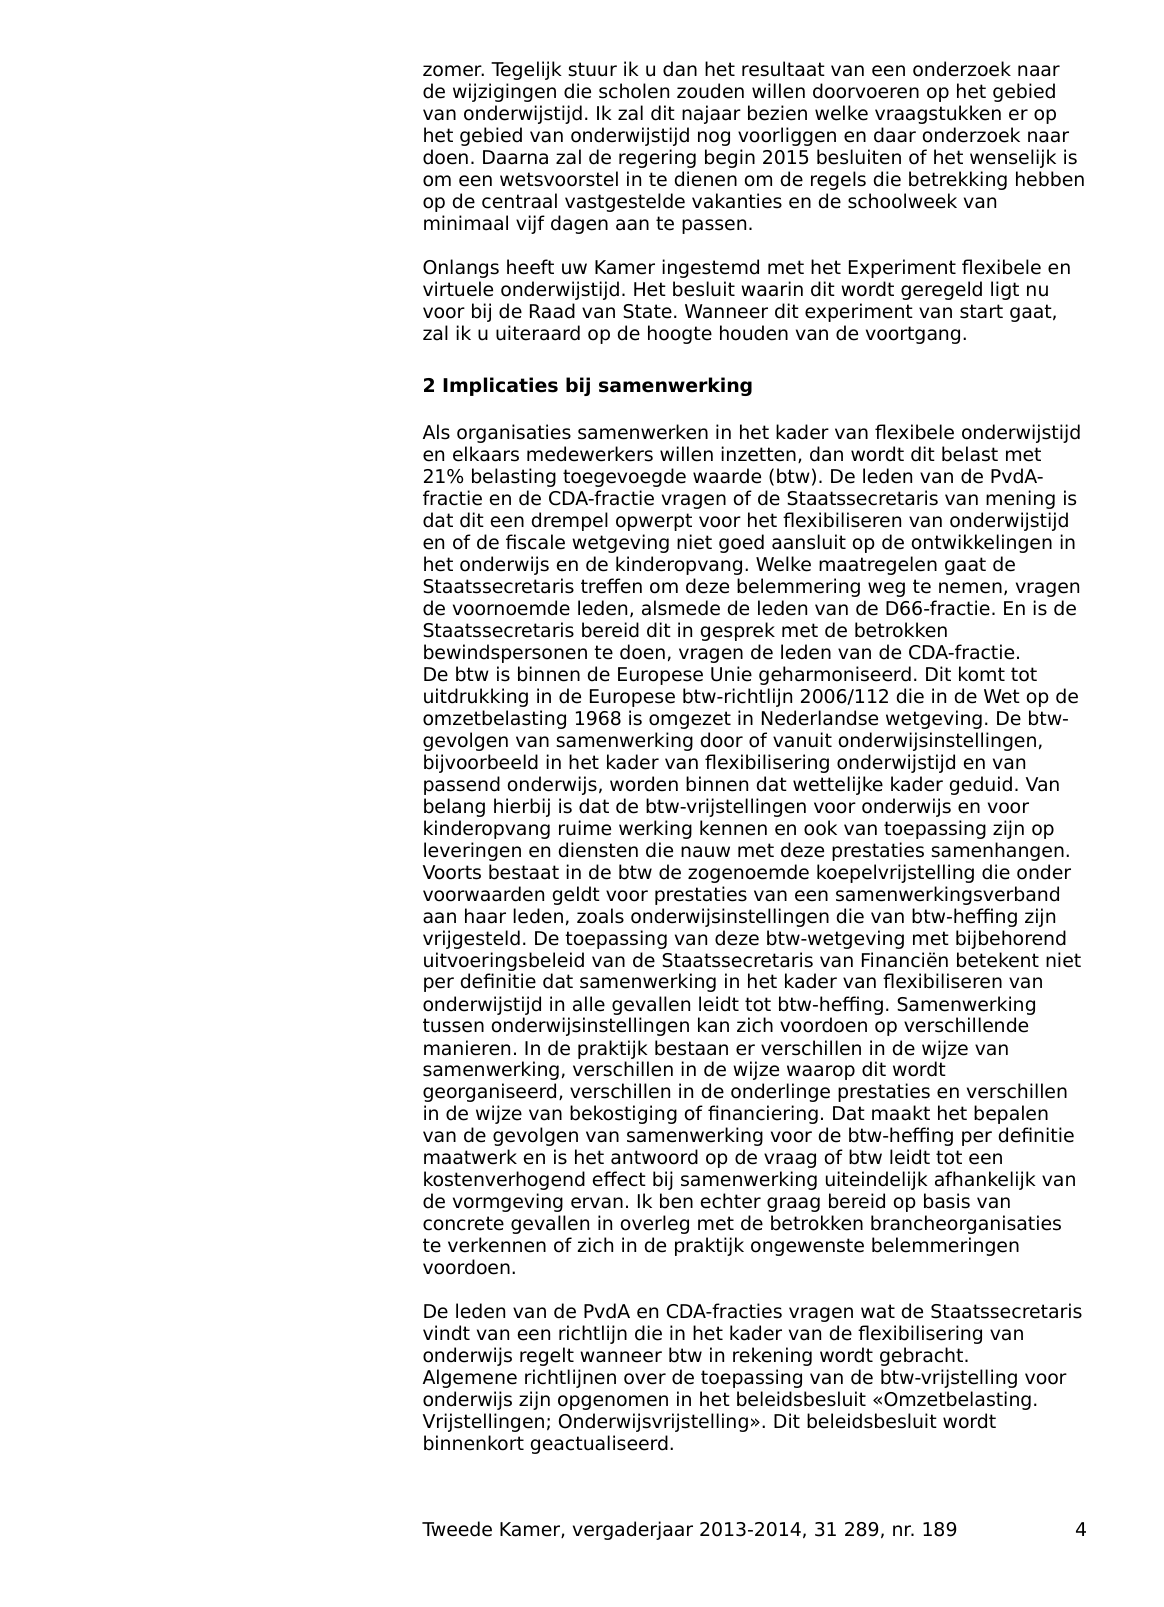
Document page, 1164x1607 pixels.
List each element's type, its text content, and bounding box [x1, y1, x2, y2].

subtitle 2 Implicaties bij samenwerking [422, 375, 1087, 397]
text De btw is binnen de Europese Unie geharmoniseerd. Dit komt tot uitdrukking in de Europese btw-richtlijn 2006/112 die in de Wet op de omzetbelasting 1968 is omgezet in Nederlandse wetgeving. De btw-gevolgen van samenwerking door of vanuit onderwijsinstellingen, bijvoorbeeld in het kader van flexibilisering onderwijstijd en van passend onderwijs, worden binnen dat wettelijke kader geduid. Van belang hierbij is dat de btw-vrijstellingen voor onderwijs en voor kinderopvang ruime werking kennen en ook van toepassing zijn op leveringen en diensten die nauw met deze prestaties samenhangen. Voorts bestaat in de btw de zogenoemde koepelvrijstelling die onder voorwaarden geldt voor prestaties van een samenwerkingsverband aan haar leden, zoals onderwijsinstellingen die van btw-heffing zijn vrijgesteld. De toepassing van deze btw-wetgeving met bijbehorend uitvoeringsbeleid van de Staatssecretaris van Financiën betekent niet per definitie dat samenwerking in het kader van flexibiliseren van onderwijstijd in alle gevallen leidt tot btw-heffing. Samenwerking tussen onderwijsinstellingen kan zich voordoen op verschillende manieren. In de praktijk bestaan er verschillen in de wijze van samenwerking, verschillen in de wijze waarop dit wordt georganiseerd, verschillen in de onderlinge prestaties en verschillen in de wijze van bekostiging of financiering. Dat maakt het bepalen van de gevolgen van samenwerking voor de btw-heffing per definitie maatwerk en is het antwoord op de vraag of btw leidt tot een kostenverhogend effect bij samenwerking uiteindelijk afhankelijk van de vormgeving ervan. Ik ben echter graag bereid op basis van concrete gevallen in overleg met de betrokken brancheorganisaties te verkennen of zich in de praktijk ongewenste belemmeringen voordoen. [422, 664, 1087, 1279]
text De leden van de PvdA en CDA-fracties vragen wat de Staatssecretaris vindt van een richtlijn die in het kader van de flexibilisering van onderwijs regelt wanneer btw in rekening wordt gebracht. [422, 1301, 1087, 1367]
text Als organisaties samenwerken in het kader van flexibele onderwijstijd en elkaars medewerkers willen inzetten, dan wordt dit belast met 21% belasting toegevoegde waarde (btw). De leden van de PvdA-fractie en de CDA-fractie vragen of de Staatssecretaris van mening is dat dit een drempel opwerpt voor het flexibiliseren van onderwijstijd en of de fiscale wetgeving niet goed aansluit op de ontwikkelingen in het onderwijs en de kinderopvang. Welke maatregelen gaat de Staatssecretaris treffen om deze belemmering weg te nemen, vragen de voornoemde leden, alsmede de leden van de D66-fractie. En is de Staatssecretaris bereid dit in gesprek met de betrokken bewindspersonen te doen, vragen de leden van de CDA-fractie. [422, 422, 1087, 664]
text zomer. Tegelijk stuur ik u dan het resultaat van een onderzoek naar de wijzigingen die scholen zouden willen doorvoeren op het gebied van onderwijstijd. Ik zal dit najaar bezien welke vraagstukken er op het gebied van onderwijstijd nog voorliggen en daar onderzoek naar doen. Daarna zal de regering begin 2015 besluiten of het wenselijk is om een wetsvoorstel in te dienen om de regels die betrekking hebben op de centraal vastgestelde vakanties en de schoolweek van minimaal vijf dagen aan te passen. [422, 59, 1087, 235]
text Algemene richtlijnen over de toepassing van de btw-vrijstelling voor onderwijs zijn opgenomen in het beleidsbesluit «Omzetbelasting. Vrijstellingen; Onderwijsvrijstelling». Dit beleidsbesluit wordt binnenkort geactualiseerd. [422, 1367, 1087, 1455]
text Onlangs heeft uw Kamer ingestemd met het Experiment flexibele en virtuele onderwijstijd. Het besluit waarin dit wordt geregeld ligt nu voor bij de Raad van State. Wanneer dit experiment van start gaat, zal ik u uiteraard op de hoogte houden van de voortgang. [422, 257, 1087, 345]
